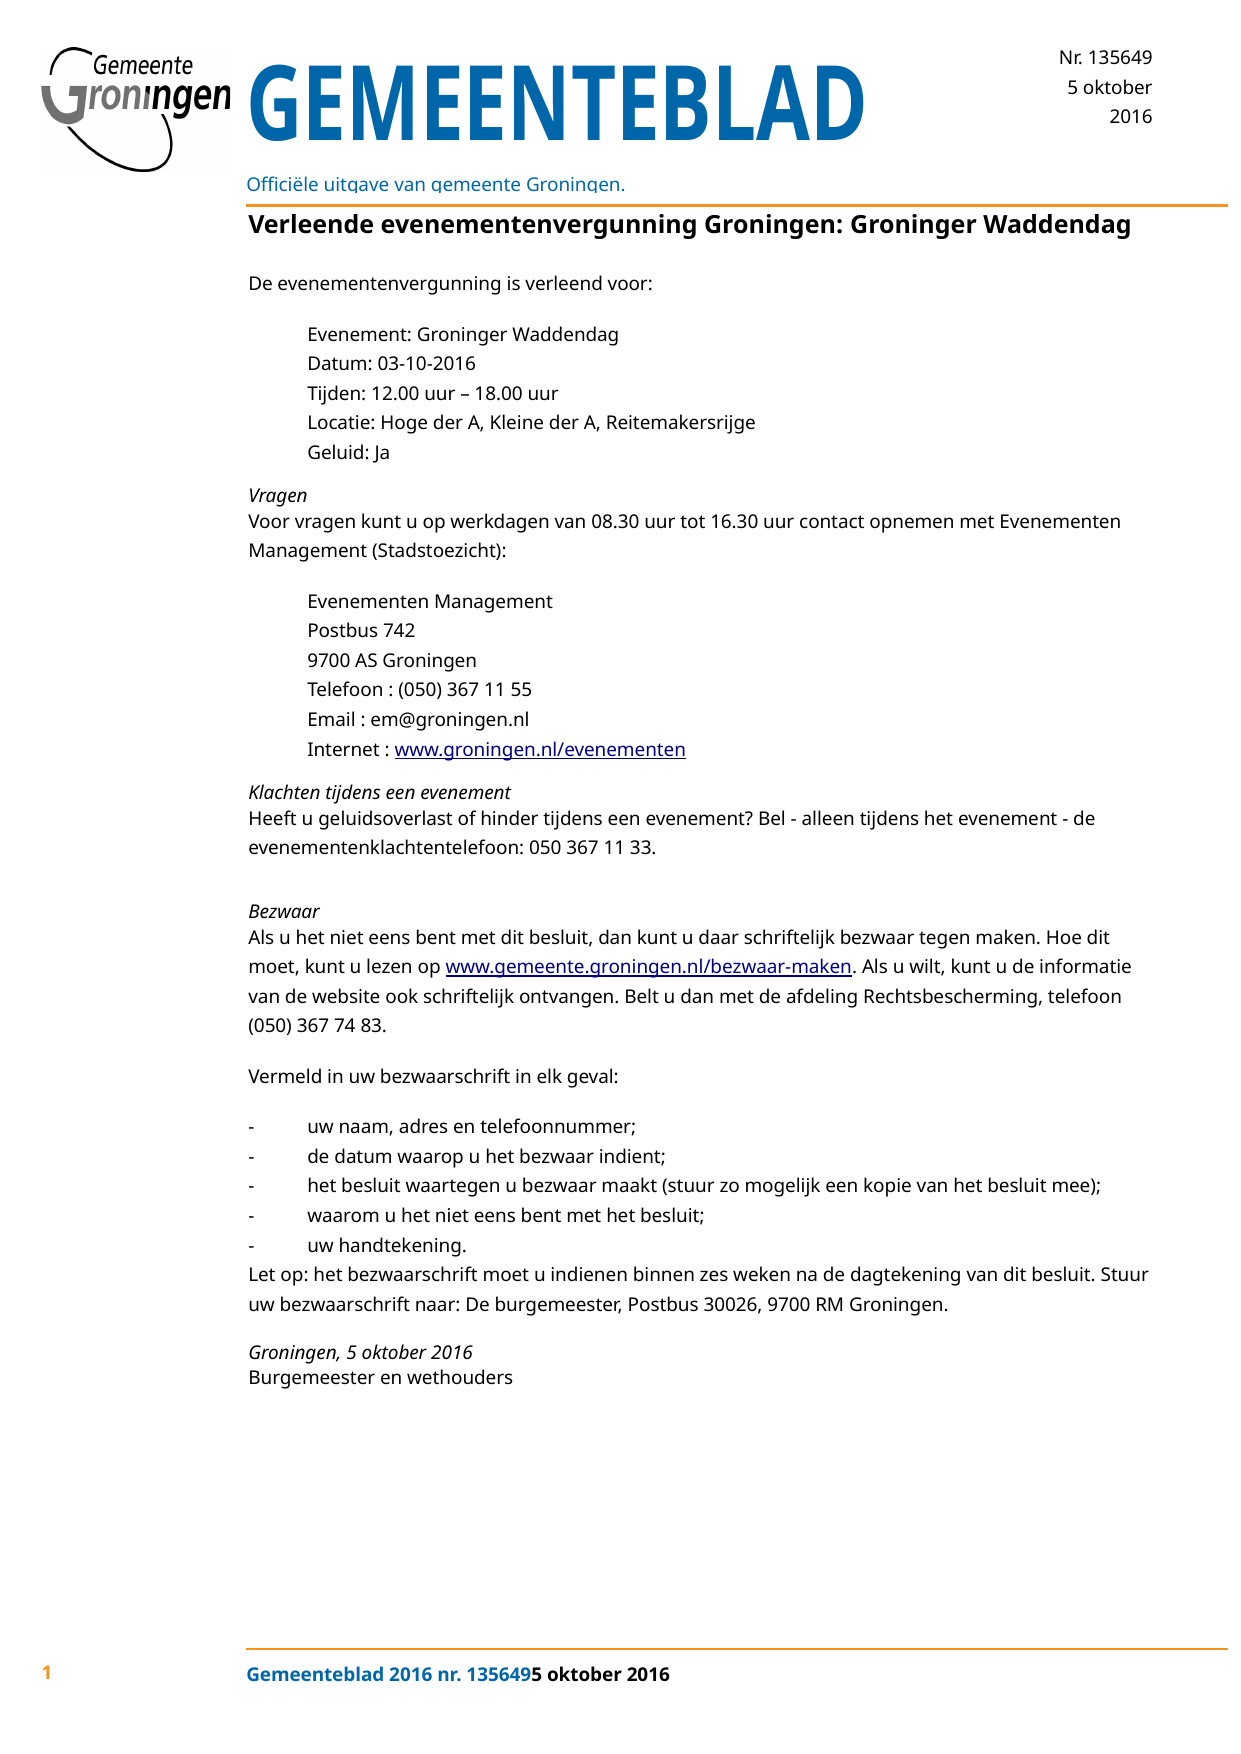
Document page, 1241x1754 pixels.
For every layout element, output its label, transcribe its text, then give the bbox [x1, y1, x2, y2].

text Heeft u geluidsoverlast of hinder tijdens een evenement? Bel - alleen tijdens het evenement - de evenementenklachtentelefoon: 050 367 11 33. [248, 805, 1152, 860]
picture [41, 47, 231, 172]
text Burgemeester en wethouders [248, 1364, 1152, 1390]
text Bezwaar [248, 898, 1152, 924]
list Locatie: Hoge der A, Kleine der A, Reitemakersrijge [248, 409, 1152, 435]
list 9700 AS Groningen [248, 647, 1152, 673]
text Verleende evenementenvergunning Groningen: Groninger Waddendag [248, 207, 1152, 241]
list uw naam, adres en telefoonnummer; [248, 1113, 1152, 1139]
text Groningen, 5 oktober 2016 [248, 1339, 1152, 1364]
list Telefoon : (050) 367 11 55 [248, 677, 1152, 702]
list Evenementen Management [248, 588, 1152, 614]
list Internet : www.groningen.nl/evenementen [248, 736, 1152, 762]
list Geluid: Ja [248, 439, 1152, 465]
text Voor vragen kunt u op werkdagen van 08.30 uur tot 16.30 uur contact opnemen met Evenementen Management (Stadstoezicht): [248, 508, 1152, 563]
list Email : em@groningen.nl [248, 706, 1152, 732]
list Evenement: Groninger Waddendag [248, 321, 1152, 346]
text Klachten tijdens een evenement [248, 779, 1152, 805]
list waarom u het niet eens bent met het besluit; [248, 1202, 1152, 1228]
text Let op: het bezwaarschrift moet u indienen binnen zes weken na de dagtekening van dit besluit. Stuur uw bezwaarschrift naar: De burgemeester, Postbus 30026, 9700 RM Groningen. [248, 1261, 1152, 1317]
list het besluit waartegen u bezwaar maakt (stuur zo mogelijk een kopie van het besluit mee); [248, 1173, 1152, 1198]
text Vermeld in uw bezwaarschrift in elk geval: [248, 1063, 1152, 1089]
list Tijden: 12.00 uur – 18.00 uur [248, 380, 1152, 406]
list de datum waarop u het bezwaar indient; [248, 1143, 1152, 1169]
text Vragen [248, 482, 1152, 508]
text De evenementenvergunning is verleend voor: [248, 270, 1152, 296]
list Datum: 03-10-2016 [248, 350, 1152, 376]
list Postbus 742 [248, 617, 1152, 643]
list uw handtekening. [248, 1232, 1152, 1258]
text Als u het niet eens bent met dit besluit, dan kunt u daar schriftelijk bezwaar tegen maken. Hoe dit moet, kunt u lezen op www.gemeente.groningen.nl/bezwaar-maken. Als u wilt, kunt u de informatie van de website ook schriftelijk ontvangen. Belt u dan met de afdeling Rechtsbescherming, telefoon (050) 367 74 83. [248, 924, 1152, 1038]
